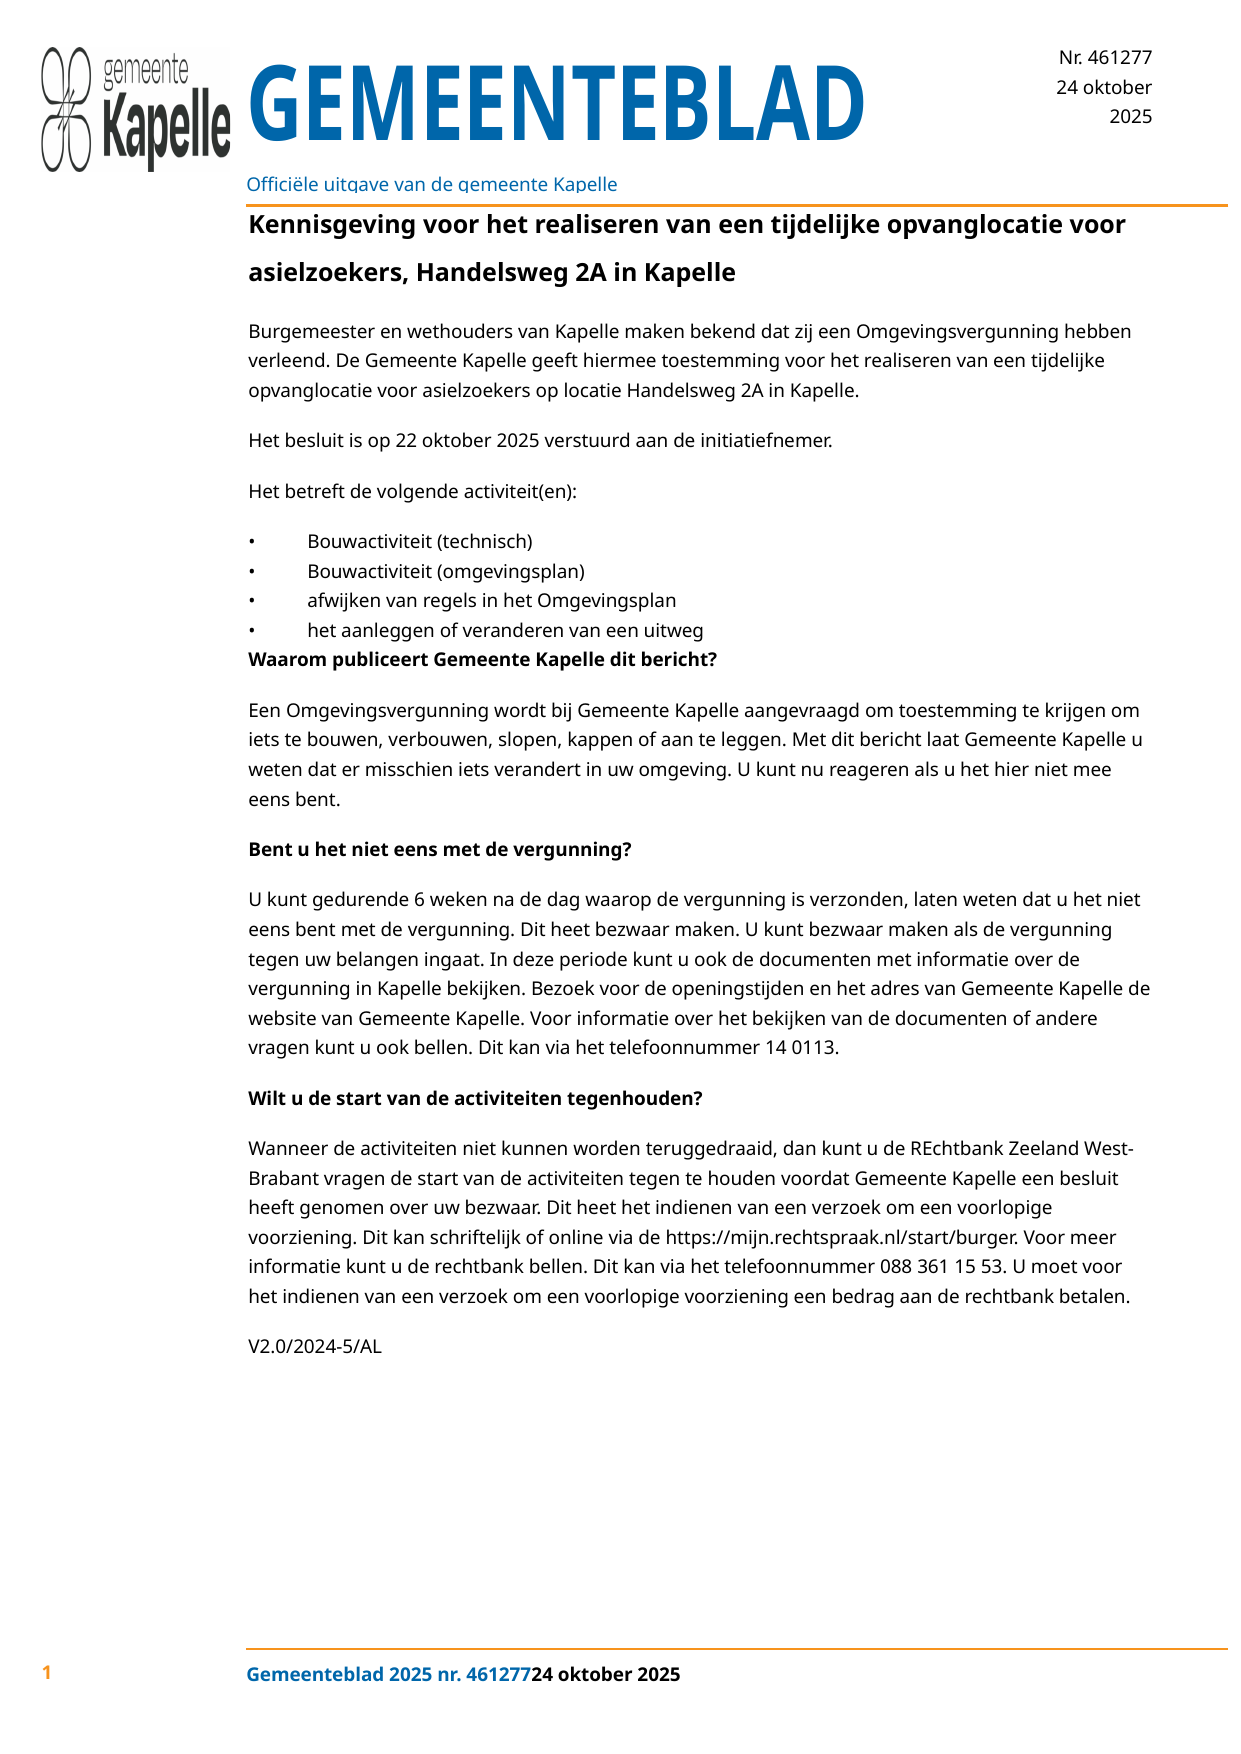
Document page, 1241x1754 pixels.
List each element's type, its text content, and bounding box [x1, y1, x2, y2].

text Het besluit is op 22 oktober 2025 verstuurd aan de initiatiefnemer. [248, 427, 1152, 453]
text Kennisgeving voor het realiseren van een tijdelijke opvanglocatie voor asielzoekers, Handelsweg 2A in Kapelle [248, 207, 1152, 288]
list Bouwactiviteit (omgevingsplan) [248, 558, 1152, 584]
list Bouwactiviteit (technisch) [248, 528, 1152, 554]
text Wanneer de activiteiten niet kunnen worden teruggedraaid, dan kunt u de REchtbank Zeeland West-Brabant vragen de start van de activiteiten tegen te houden voordat Gemeente Kapelle een besluit heeft genomen over uw bezwaar. Dit heet het indienen van een verzoek om een voorlopige voorziening. Dit kan schriftelijk of online via de https://mijn.rechtspraak.nl/start/burger. Voor meer informatie kunt u de rechtbank bellen. Dit kan via het telefoonnummer 088 361 15 53. U moet voor het indienen van een verzoek om een voorlopige voorziening een bedrag aan de rechtbank betalen. [248, 1135, 1152, 1309]
text Wilt u de start van de activiteiten tegenhouden? [248, 1085, 1152, 1111]
picture [41, 47, 231, 172]
text V2.0/2024-5/AL [248, 1334, 1152, 1359]
text Waarom publiceert Gemeente Kapelle dit bericht? [248, 647, 1152, 672]
list het aanleggen of veranderen van een uitweg [248, 617, 1152, 643]
text Het betreft de volgende activiteit(en): [248, 478, 1152, 504]
text U kunt gedurende 6 weken na de dag waarop de vergunning is verzonden, laten weten dat u het niet eens bent met de vergunning. Dit heet bezwaar maken. U kunt bezwaar maken als de vergunning tegen uw belangen ingaat. In deze periode kunt u ook de documenten met informatie over de vergunning in Kapelle bekijken. Bezoek voor de openingstijden en het adres van Gemeente Kapelle de website van Gemeente Kapelle. Voor informatie over het bekijken van de documenten of andere vragen kunt u ook bellen. Dit kan via het telefoonnummer 14 0113. [248, 887, 1152, 1060]
text Burgemeester en wethouders van Kapelle maken bekend dat zij een Omgevingsvergunning hebben verleend. De Gemeente Kapelle geeft hiermee toestemming voor het realiseren van een tijdelijke opvanglocatie voor asielzoekers op locatie Handelsweg 2A in Kapelle. [248, 318, 1152, 403]
text Een Omgevingsvergunning wordt bij Gemeente Kapelle aangevraagd om toestemming te krijgen om iets te bouwen, verbouwen, slopen, kappen of aan te leggen. Met dit bericht laat Gemeente Kapelle u weten dat er misschien iets verandert in uw omgeving. U kunt nu reageren als u het hier niet mee eens bent. [248, 697, 1152, 812]
text Bent u het niet eens met de vergunning? [248, 836, 1152, 862]
list afwijken van regels in het Omgevingsplan [248, 587, 1152, 613]
